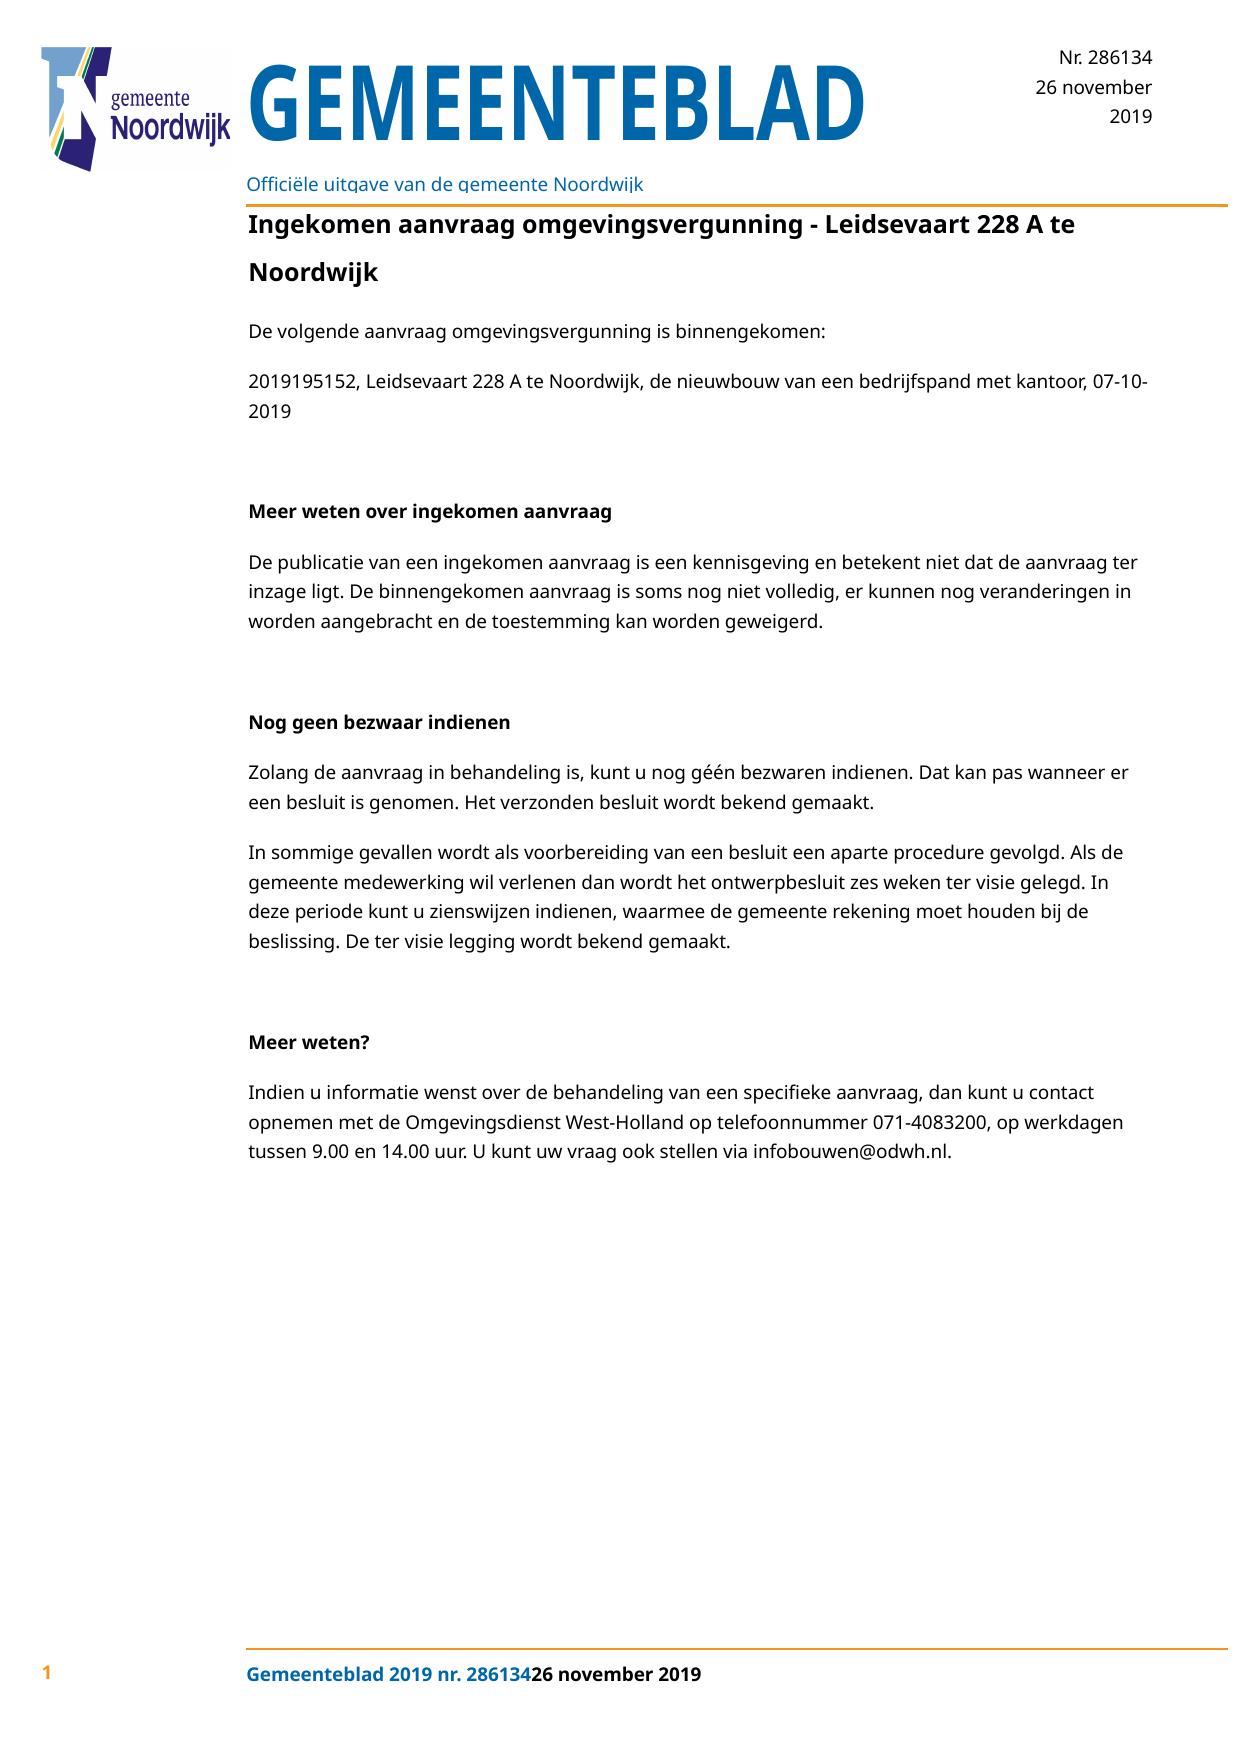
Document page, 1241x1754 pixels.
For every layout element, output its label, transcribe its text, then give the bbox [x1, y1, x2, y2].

text In sommige gevallen wordt als voorbereiding van een besluit een aparte procedure gevolgd. Als de gemeente medewerking wil verlenen dan wordt het ontwerpbesluit zes weken ter visie gelegd. In deze periode kunt u zienswijzen indienen, waarmee de gemeente rekening moet houden bij de beslissing. De ter visie legging wordt bekend gemaakt. [248, 839, 1152, 954]
text De publicatie van een ingekomen aanvraag is een kennisgeving en betekent niet dat de aanvraag ter inzage ligt. De binnengekomen aanvraag is soms nog niet volledig, er kunnen nog veranderingen in worden aangebracht en de toestemming kan worden geweigerd. [248, 549, 1152, 634]
text Meer weten? [248, 1029, 1152, 1055]
text Indien u informatie wenst over de behandeling van een specifieke aanvraag, dan kunt u contact opnemen met de Omgevingsdienst West-Holland op telefoonnummer 071-4083200, op werkdagen tussen 9.00 en 14.00 uur. U kunt uw vraag ook stellen via infobouwen@odwh.nl. [248, 1079, 1152, 1164]
text Ingekomen aanvraag omgevingsvergunning - Leidsevaart 228 A te Noordwijk [248, 207, 1152, 288]
picture [41, 47, 231, 172]
text De volgende aanvraag omgevingsvergunning is binnengekomen: [248, 318, 1152, 344]
text 2019195152, Leidsevaart 228 A te Noordwijk, de nieuwbouw van een bedrijfspand met kantoor, 07-10-2019 [248, 368, 1152, 424]
text Nog geen bezwaar indienen [248, 709, 1152, 735]
text Meer weten over ingekomen aanvraag [248, 499, 1152, 524]
text Zolang de aanvraag in behandeling is, kunt u nog géén bezwaren indienen. Dat kan pas wanneer er een besluit is genomen. Het verzonden besluit wordt bekend gemaakt. [248, 759, 1152, 815]
